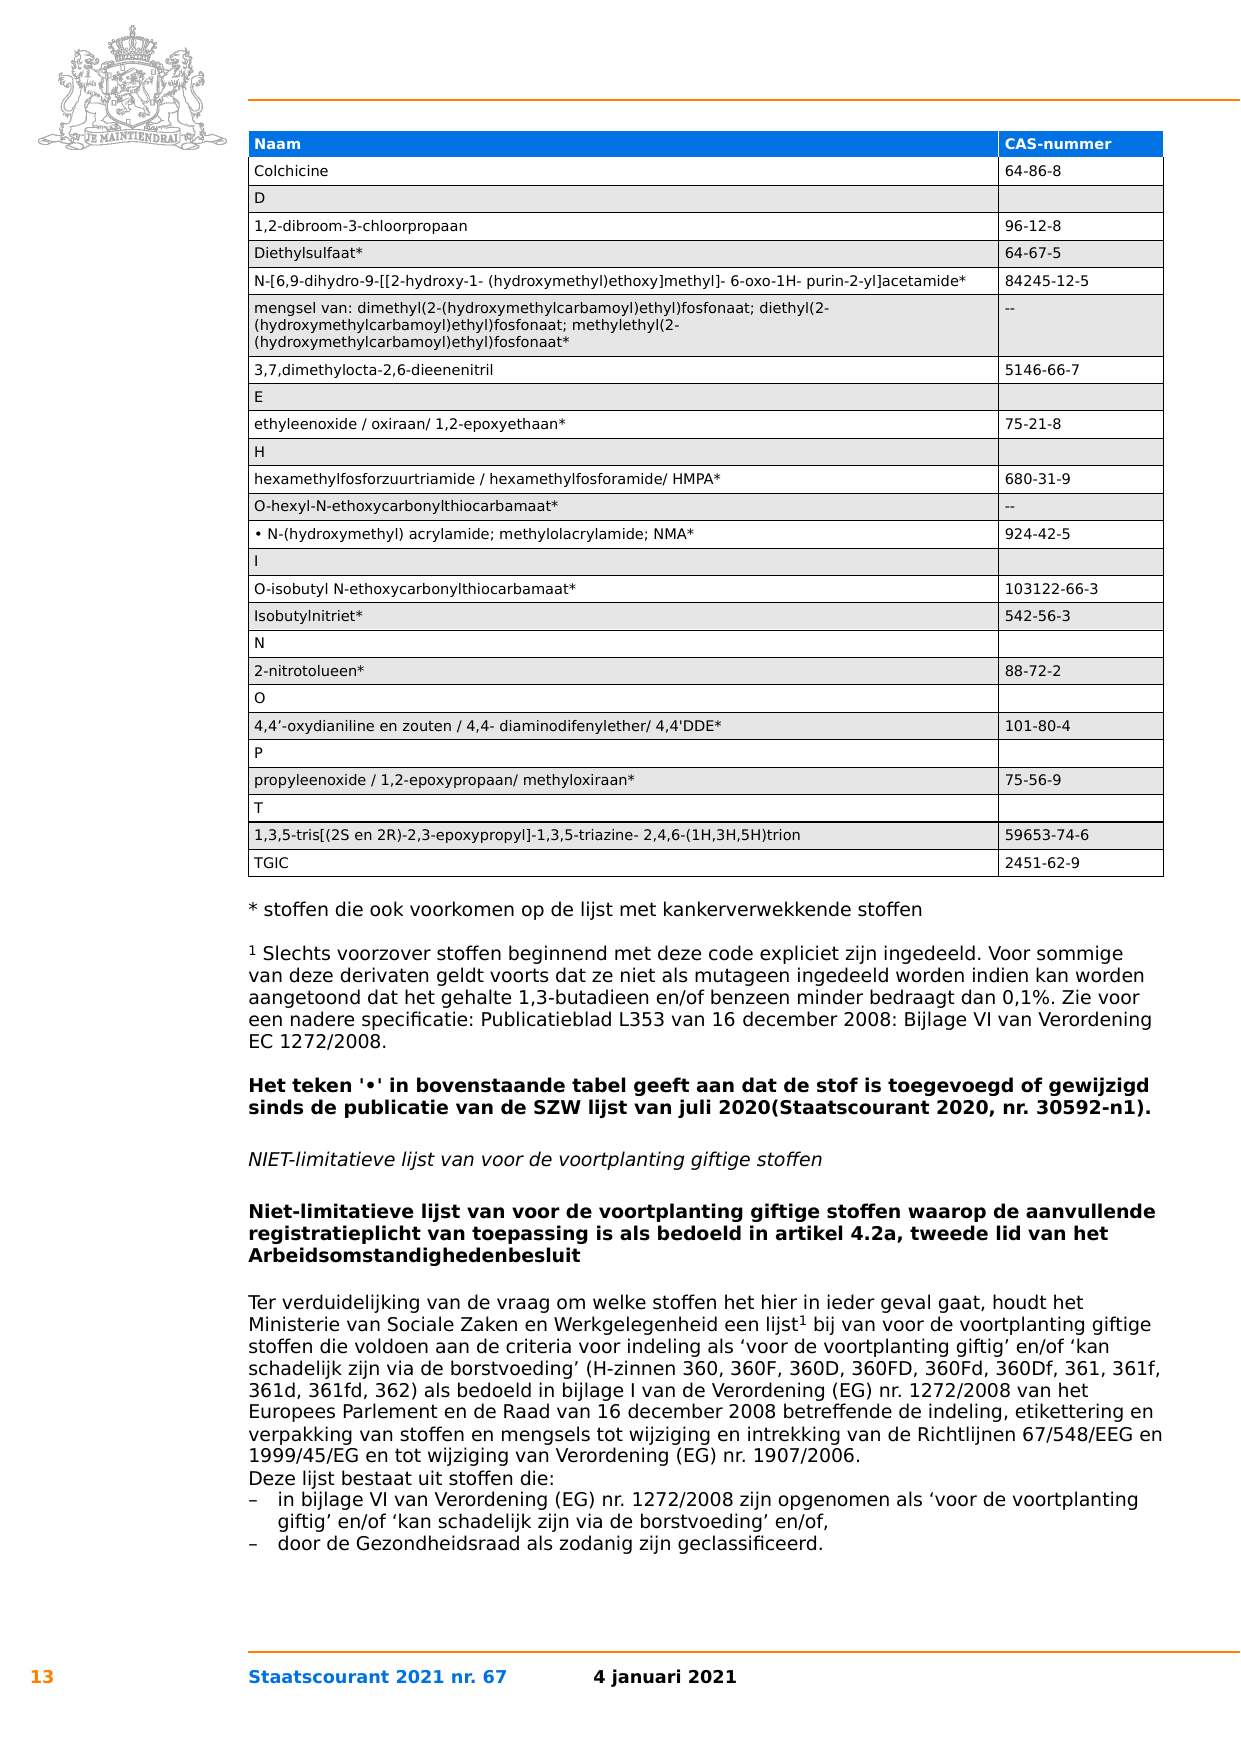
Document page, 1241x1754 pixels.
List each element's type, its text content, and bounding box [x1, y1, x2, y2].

table_cell [999, 631, 1163, 657]
text Deze lijst bestaat uit stoffen die: [248, 1467, 1163, 1489]
table_cell 88-72-2 [999, 658, 1163, 684]
table_cell 101-80-4 [999, 713, 1163, 739]
table_cell 2451-62-9 [999, 850, 1163, 876]
table_cell 542-56-3 [999, 603, 1163, 629]
table_cell 75-21-8 [999, 411, 1163, 438]
table_cell 2-nitrotolueen* [249, 658, 998, 684]
table_cell 103122-66-3 [999, 576, 1163, 602]
table_cell 5146-66-7 [999, 357, 1163, 383]
text Ter verduidelijking van de vraag om welke stoffen het hier in ieder geval gaat, houdt het Ministerie van Sociale Zaken en Werkgelegenheid een lijst1 bij van voor de voortplanting giftige stoffen die voldoen aan de criteria voor indeling als ‘voor de voortplanting giftig’ en/of ‘kan schadelijk zijn via de borstvoeding’ (H-zinnen 360, 360F, 360D, 360FD, 360Fd, 360Df, 361, 361f, 361d, 361fd, 362) als bedoeld in bijlage I van de Verordening (EG) nr. 1272/2008 van het Europees Parlement en de Raad van 16 december 2008 betreffende de indeling, etikettering en verpakking van stoffen en mengsels tot wijziging en intrekking van de Richtlijnen 67/548/EEG en 1999/45/EG en tot wijziging van Verordening (EG) nr. 1907/2006. [248, 1292, 1163, 1467]
table_cell 680-31-9 [999, 466, 1163, 493]
table_cell P [249, 740, 998, 767]
table_cell 3,7,dimethylocta-2,6-dieenenitril [249, 357, 998, 383]
table_cell [999, 549, 1163, 575]
table_header Naam [249, 131, 998, 157]
table_cell [999, 685, 1163, 712]
table_cell 64-86-8 [999, 158, 1163, 185]
table_cell propyleenoxide / 1,2-epoxypropaan/ methyloxiraan* [249, 768, 998, 794]
table_cell -- [999, 494, 1163, 520]
table_cell 4,4’-oxydianiline en zouten / 4,4- diaminodifenylether/ 4,4'DDE* [249, 713, 998, 739]
table_cell hexamethylfosforzuurtriamide / hexamethylfosforamide/ HMPA* [249, 466, 998, 493]
table_cell Diethylsulfaat* [249, 241, 998, 267]
table_cell 96-12-8 [999, 213, 1163, 239]
table_cell -- [999, 295, 1163, 356]
subtitle Niet-limitatieve lijst van voor de voortplanting giftige stoffen waarop de aanvullende registratieplicht van toepassing is als bedoeld in artikel 4.2a, tweede lid van het Arbeidsomstandighedenbesluit [248, 1201, 1163, 1267]
table_cell ethyleenoxide / oxiraan/ 1,2-epoxyethaan* [249, 411, 998, 438]
table_cell O [249, 685, 998, 712]
table_cell N-[6,9-dihydro-9-[[2-hydroxy-1- (hydroxymethyl)ethoxy]methyl]- 6-oxo-1H- purin-2-yl]acetamide* [249, 268, 998, 294]
table_cell 1,3,5-tris[(2S en 2R)-2,3-epoxypropyl]-1,3,5-triazine- 2,4,6-(1H,3H,5H)trion [249, 823, 998, 849]
text * stoffen die ook voorkomen op de lijst met kankerverwekkende stoffen [248, 899, 1163, 921]
table_cell 84245-12-5 [999, 268, 1163, 294]
table_cell [999, 795, 1163, 821]
table_cell 924-42-5 [999, 521, 1163, 547]
text 1 Slechts voorzover stoffen beginnend met deze code expliciet zijn ingedeeld. Voor sommige van deze derivaten geldt voorts dat ze niet als mutageen ingedeeld worden indien kan worden aangetoond dat het gehalte 1,3-butadieen en/of benzeen minder bedraagt dan 0,1%. Zie voor een nadere specificatie: Publicatieblad L353 van 16 december 2008: Bijlage VI van Verordening EC 1272/2008. [248, 943, 1163, 1053]
table_cell D [249, 186, 998, 212]
table_header CAS-nummer [999, 131, 1163, 157]
table_cell [999, 439, 1163, 465]
table_cell O-isobutyl N-ethoxycarbonylthiocarbamaat* [249, 576, 998, 602]
table_cell I [249, 549, 998, 575]
table_cell 59653-74-6 [999, 823, 1163, 849]
table_cell TGIC [249, 850, 998, 876]
text Het teken '•' in bovenstaande tabel geeft aan dat de stof is toegevoegd of gewijzigd sinds de publicatie van de SZW lijst van juli 2020(Staatscourant 2020, nr. 30592-n1). [248, 1075, 1163, 1119]
table_cell O-hexyl-N-ethoxycarbonylthiocarbamaat* [249, 494, 998, 520]
table_cell mengsel van: dimethyl(2-(hydroxymethylcarbamoyl)ethyl)fosfonaat; diethyl(2- (hydroxymethylcarbamoyl)ethyl)fosfonaat; methylethyl(2-(hydroxymethylcarbamoyl)ethyl)fosfonaat* [249, 295, 998, 356]
table_cell [999, 384, 1163, 410]
table_cell H [249, 439, 998, 465]
table_cell • N-(hydroxymethyl) acrylamide; methylolacrylamide; NMA* [249, 521, 998, 547]
subtitle NIET-limitatieve lijst van voor de voortplanting giftige stoffen [248, 1149, 1163, 1171]
table_cell N [249, 631, 998, 657]
table_cell Colchicine [249, 158, 998, 185]
table_cell [999, 186, 1163, 212]
text – door de Gezondheidsraad als zodanig zijn geclassificeerd. [248, 1533, 1163, 1555]
table_cell 75-56-9 [999, 768, 1163, 794]
table_cell 64-67-5 [999, 241, 1163, 267]
table_cell T [249, 795, 998, 821]
table_cell E [249, 384, 998, 410]
table_cell 1,2-dibroom-3-chloorpropaan [249, 213, 998, 239]
table_cell [999, 740, 1163, 767]
picture [38, 25, 227, 150]
text – in bijlage VI van Verordening (EG) nr. 1272/2008 zijn opgenomen als ‘voor de voortplanting giftig’ en/of ‘kan schadelijk zijn via de borstvoeding’ en/of, [248, 1489, 1163, 1533]
table_cell Isobutylnitriet* [249, 603, 998, 629]
